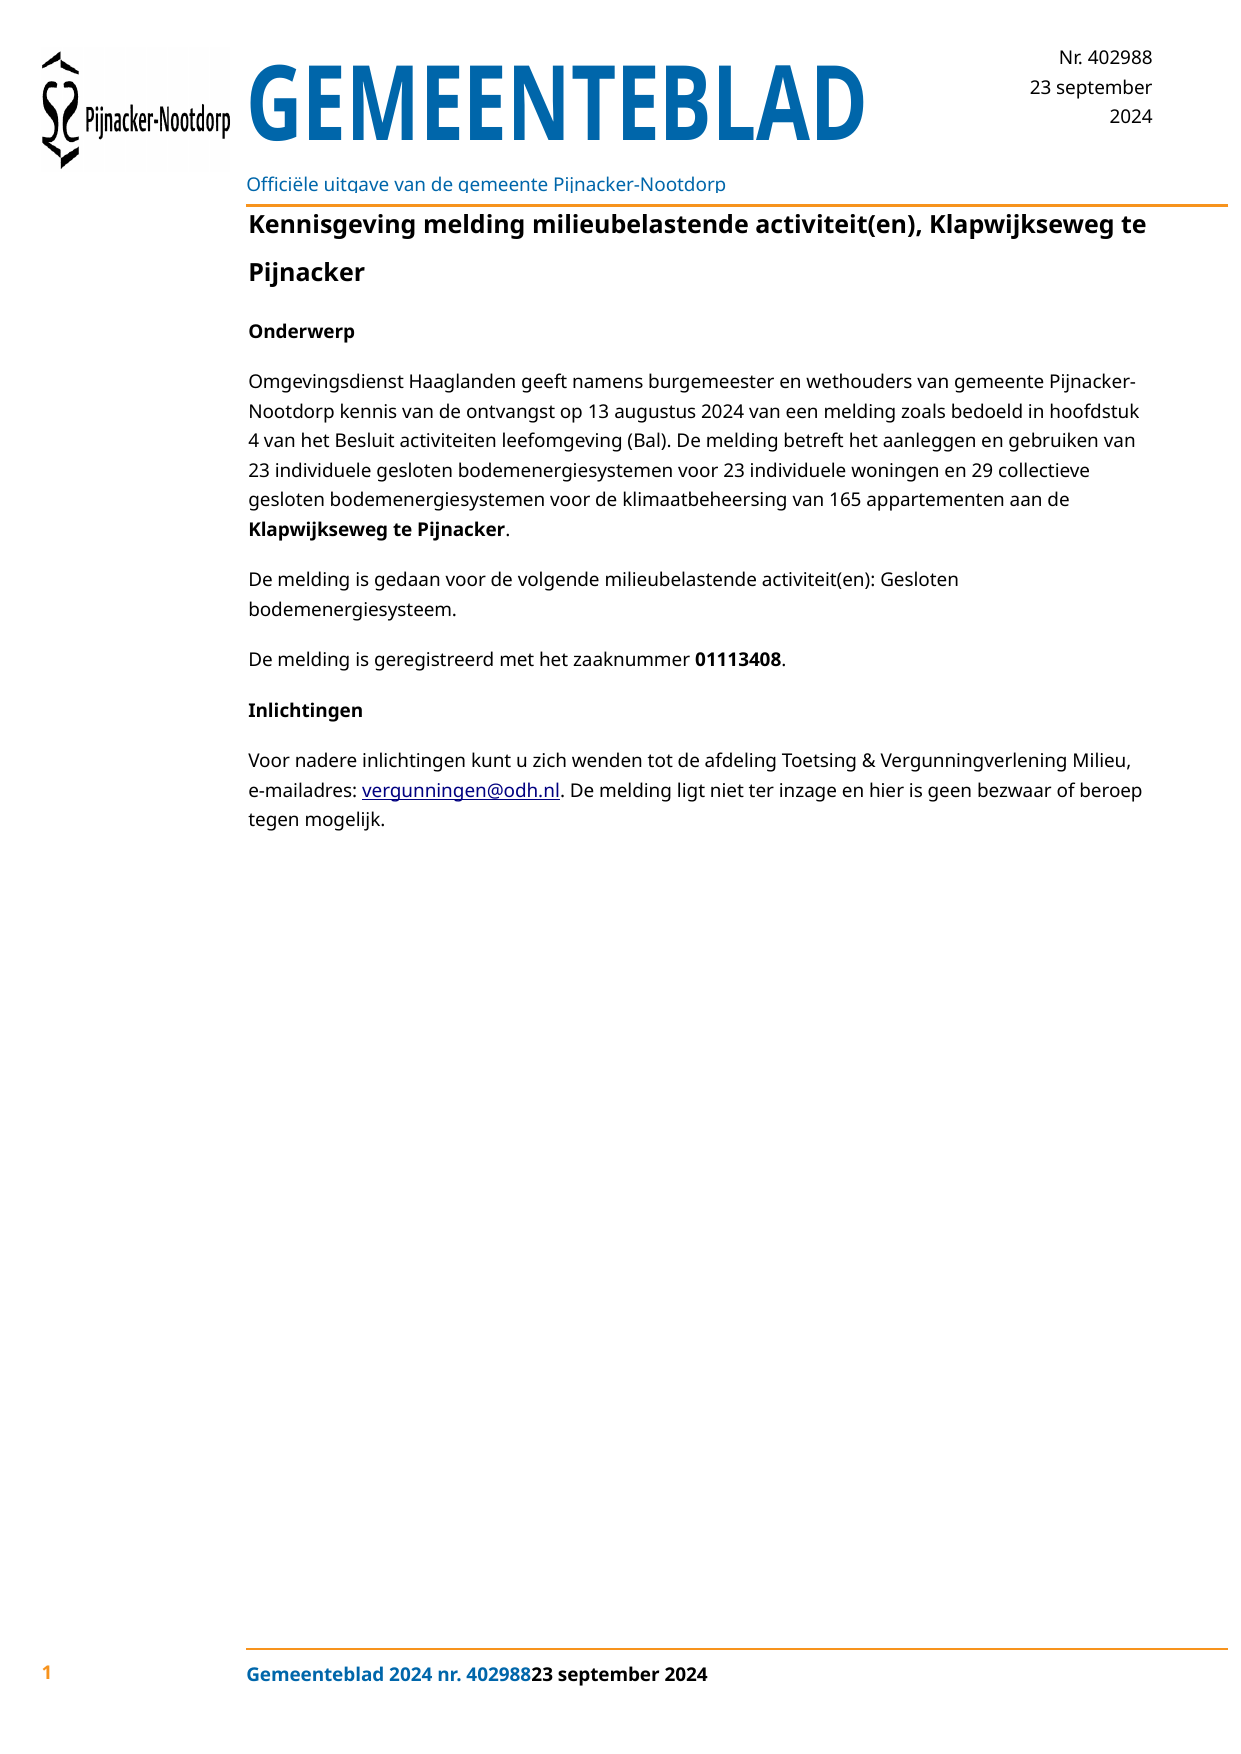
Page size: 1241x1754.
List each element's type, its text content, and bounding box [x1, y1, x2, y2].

text Omgevingsdienst Haaglanden geeft namens burgemeester en wethouders van gemeente Pijnacker-Nootdorp kennis van de ontvangst op 13 augustus 2024 van een melding zoals bedoeld in hoofdstuk 4 van het Besluit activiteiten leefomgeving (Bal). De melding betreft het aanleggen en gebruiken van 23 individuele gesloten bodemenergiesystemen voor 23 individuele woningen en 29 collectieve gesloten bodemenergiesystemen voor de klimaatbeheersing van 165 appartementen aan de Klapwijkseweg te Pijnacker. [248, 368, 1152, 542]
text Kennisgeving melding milieubelastende activiteit(en), Klapwijkseweg te Pijnacker [248, 207, 1152, 288]
text Inlichtingen [248, 697, 1152, 723]
text Voor nadere inlichtingen kunt u zich wenden tot de afdeling Toetsing & Vergunningverlening Milieu, e-mailadres: vergunningen@odh.nl. De melding ligt niet ter inzage en hier is geen bezwaar of beroep tegen mogelijk. [248, 747, 1152, 832]
text De melding is gedaan voor de volgende milieubelastende activiteit(en): Gesloten bodemenergiesysteem. [248, 567, 1152, 622]
text De melding is geregistreerd met het zaaknummer 01113408. [248, 647, 1152, 672]
picture [41, 47, 231, 172]
text Onderwerp [248, 318, 1152, 344]
